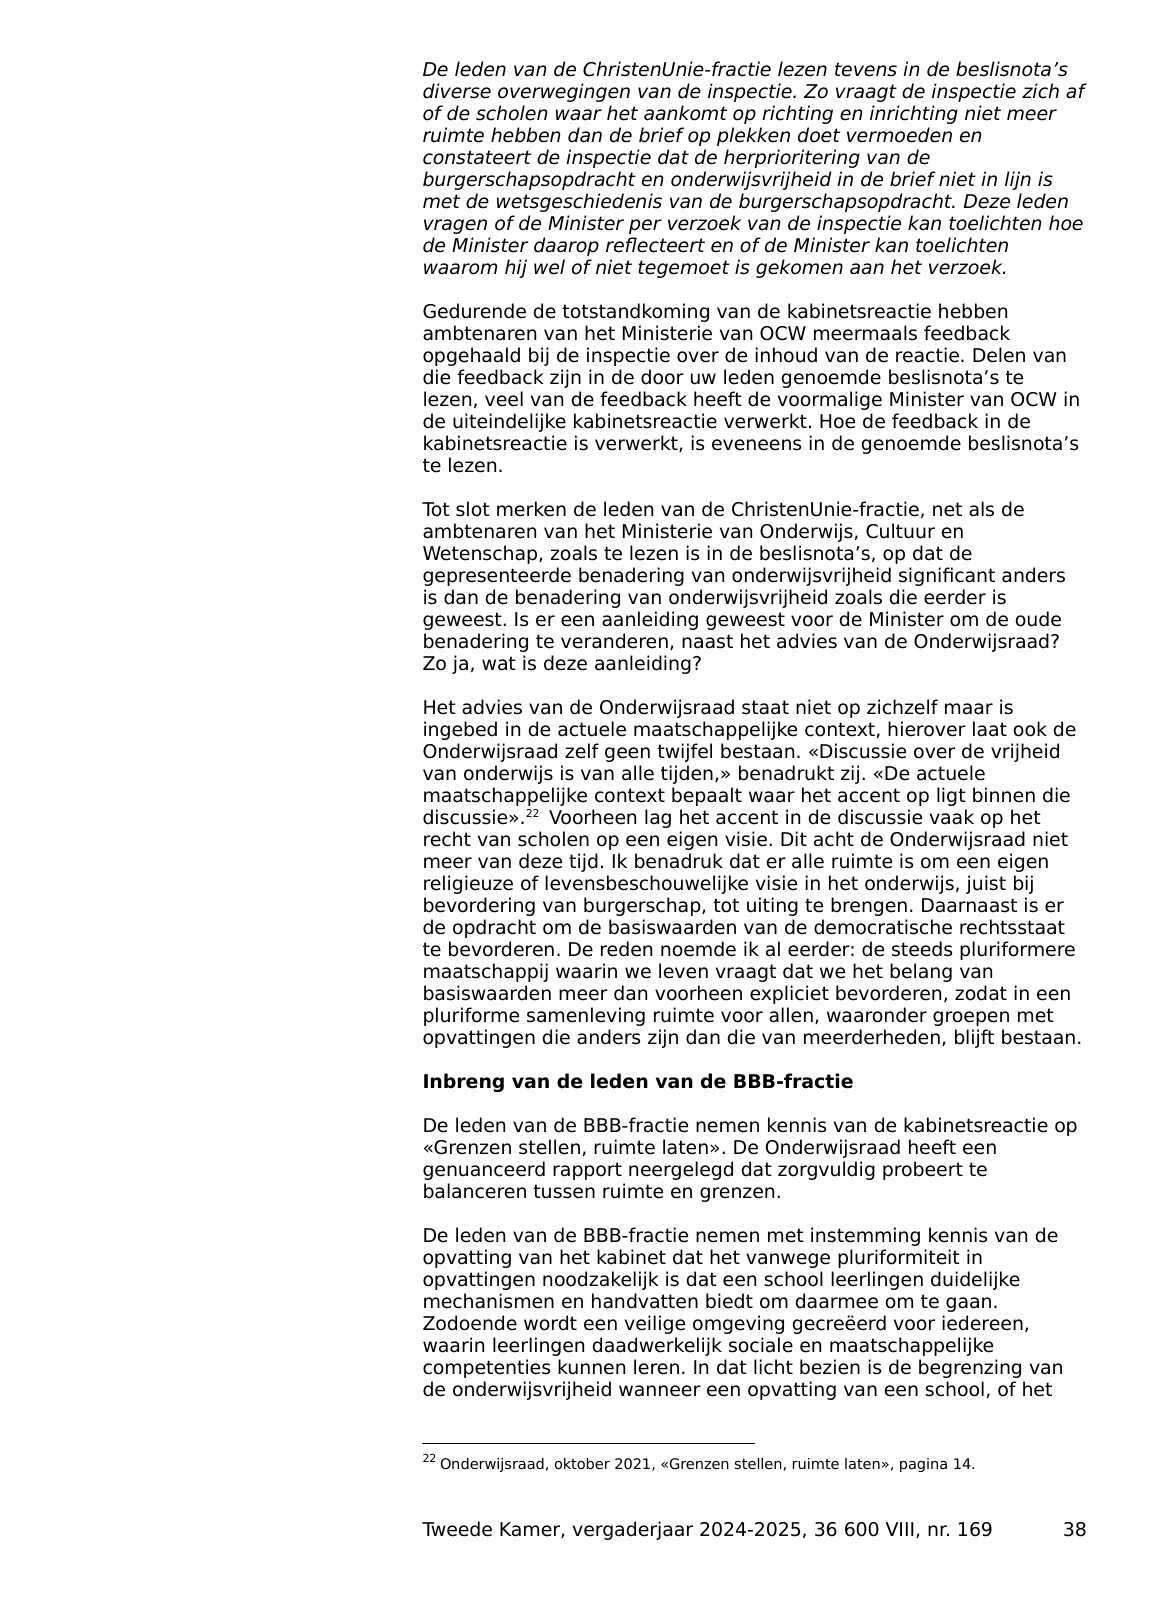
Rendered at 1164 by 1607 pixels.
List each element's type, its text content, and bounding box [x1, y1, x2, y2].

text Gedurende de totstandkoming van de kabinetsreactie hebben ambtenaren van het Ministerie van OCW meermaals feedback opgehaald bij de inspectie over de inhoud van de reactie. Delen van die feedback zijn in de door uw leden genoemde beslisnota’s te lezen, veel van de feedback heeft de voormalige Minister van OCW in de uiteindelijke kabinetsreactie verwerkt. Hoe de feedback in de kabinetsreactie is verwerkt, is eveneens in de genoemde beslisnota’s te lezen. [422, 301, 1087, 477]
text De leden van de BBB-fractie nemen kennis van de kabinetsreactie op «Grenzen stellen, ruimte laten». De Onderwijsraad heeft een genuanceerd rapport neergelegd dat zorgvuldig probeert te balanceren tussen ruimte en grenzen. [422, 1115, 1087, 1203]
text Onderwijsraad, oktober 2021, «Grenzen stellen, ruimte laten», pagina 14. [422, 1452, 1087, 1474]
text De leden van de BBB-fractie nemen met instemming kennis van de opvatting van het kabinet dat het vanwege pluriformiteit in opvattingen noodzakelijk is dat een school leerlingen duidelijke mechanismen en handvatten biedt om daarmee om te gaan. Zodoende wordt een veilige omgeving gecreëerd voor iedereen, waarin leerlingen daadwerkelijk sociale en maatschappelijke competenties kunnen leren. In dat licht bezien is de begrenzing van de onderwijsvrijheid wanneer een opvatting van een school, of het [422, 1225, 1087, 1401]
text Tot slot merken de leden van de ChristenUnie-fractie, net als de ambtenaren van het Ministerie van Onderwijs, Cultuur en Wetenschap, zoals te lezen is in de beslisnota’s, op dat de gepresenteerde benadering van onderwijsvrijheid significant anders is dan de benadering van onderwijsvrijheid zoals die eerder is geweest. Is er een aanleiding geweest voor de Minister om de oude benadering te veranderen, naast het advies van de Onderwijsraad? Zo ja, wat is deze aanleiding? [422, 499, 1087, 675]
text Het advies van de Onderwijsraad staat niet op zichzelf maar is ingebed in de actuele maatschappelijke context, hierover laat ook de Onderwijsraad zelf geen twijfel bestaan. «Discussie over de vrijheid van onderwijs is van alle tijden,» benadrukt zij. «De actuele maatschappelijke context bepaalt waar het accent op ligt binnen die discussie». Voorheen lag het accent in de discussie vaak op het recht van scholen op een eigen visie. Dit acht de Onderwijsraad niet meer van deze tijd. Ik benadruk dat er alle ruimte is om een eigen religieuze of levensbeschouwelijke visie in het onderwijs, juist bij bevordering van burgerschap, tot uiting te brengen. Daarnaast is er de opdracht om de basiswaarden van de democratische rechtsstaat te bevorderen. De reden noemde ik al eerder: de steeds pluriformere maatschappij waarin we leven vraagt dat we het belang van basiswaarden meer dan voorheen expliciet bevorderen, zodat in een pluriforme samenleving ruimte voor allen, waaronder groepen met opvattingen die anders zijn dan die van meerderheden, blijft bestaan. [422, 697, 1087, 1049]
text De leden van de ChristenUnie-fractie lezen tevens in de beslisnota’s diverse overwegingen van de inspectie. Zo vraagt de inspectie zich af of de scholen waar het aankomt op richting en inrichting niet meer ruimte hebben dan de brief op plekken doet vermoeden en constateert de inspectie dat de herprioritering van de burgerschapsopdracht en onderwijsvrijheid in de brief niet in lijn is met de wetsgeschiedenis van de burgerschapsopdracht. Deze leden vragen of de Minister per verzoek van de inspectie kan toelichten hoe de Minister daarop reflecteert en of de Minister kan toelichten waarom hij wel of niet tegemoet is gekomen aan het verzoek. [422, 59, 1087, 279]
subtitle Inbreng van de leden van de BBB-fractie [422, 1071, 1087, 1093]
